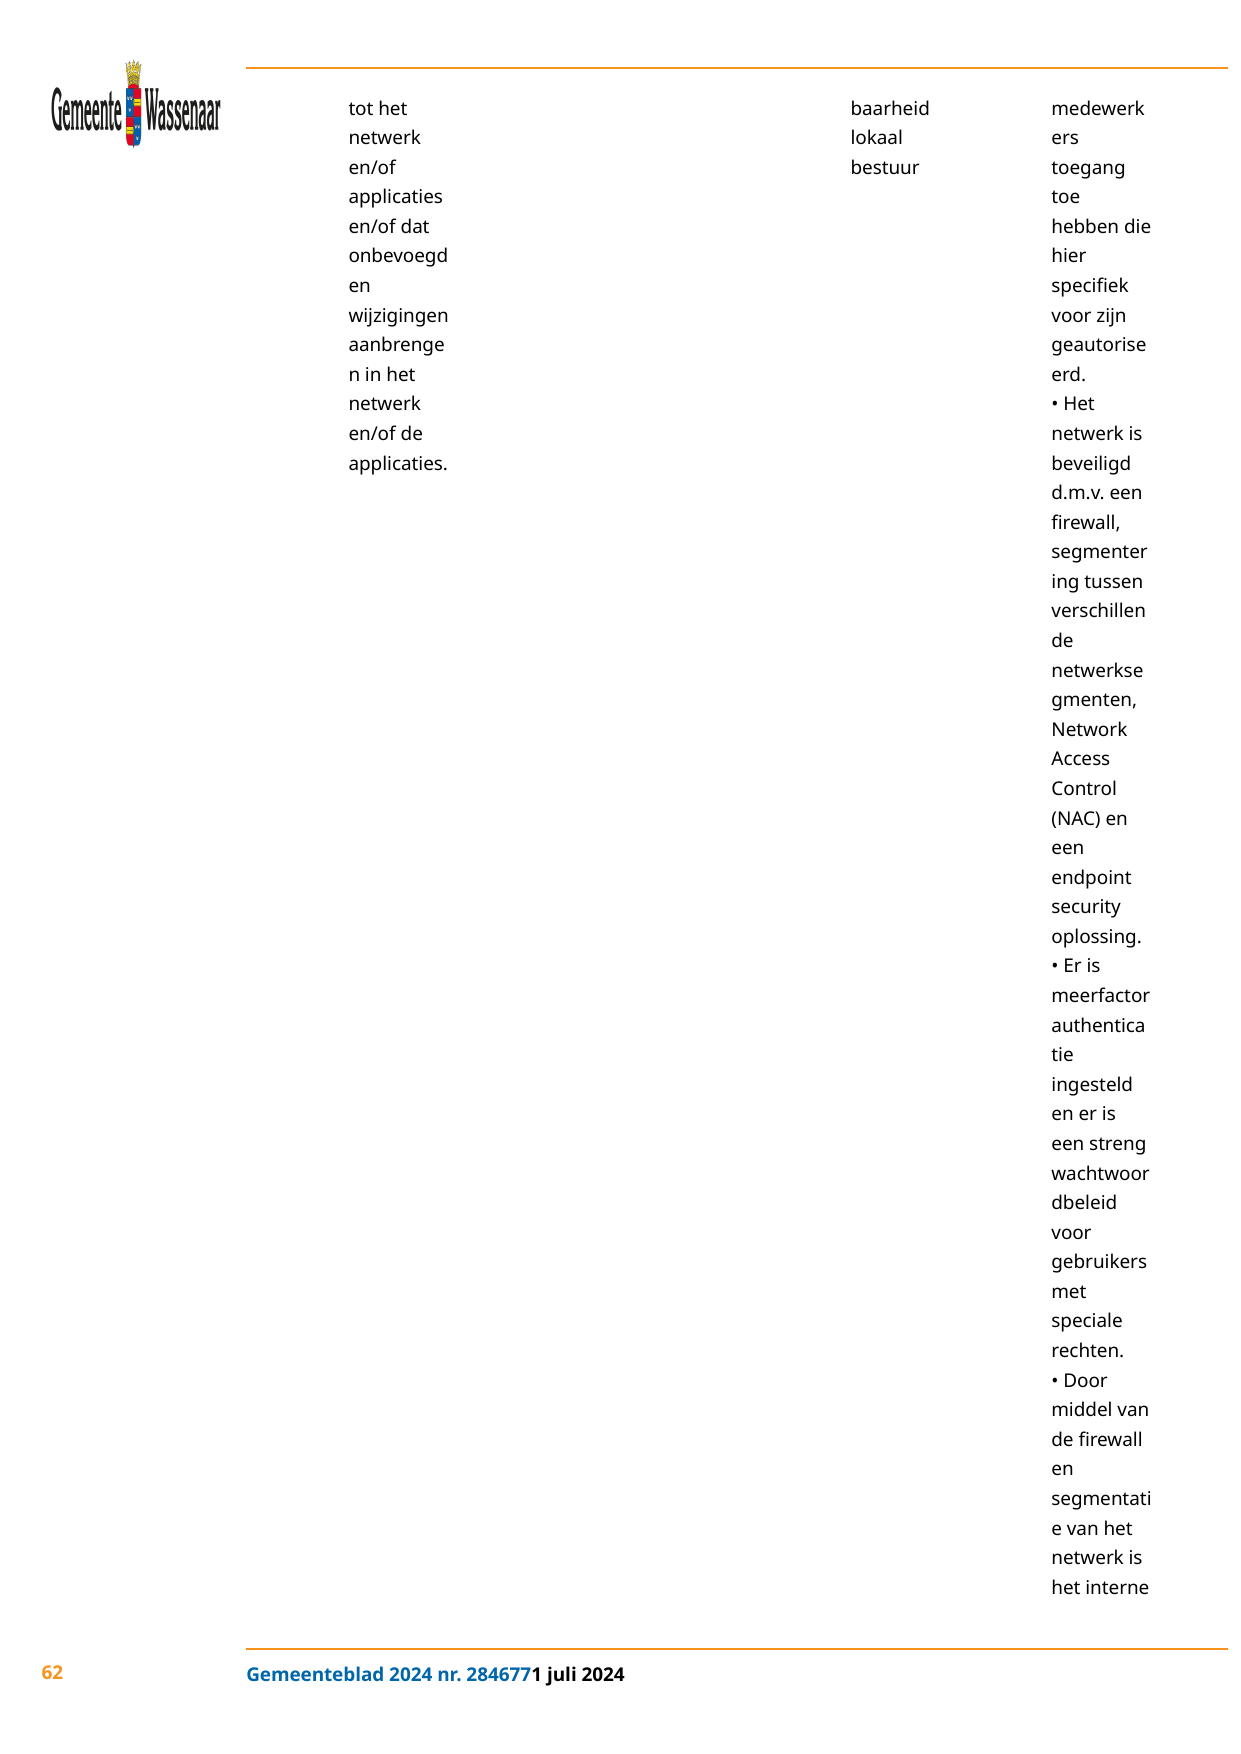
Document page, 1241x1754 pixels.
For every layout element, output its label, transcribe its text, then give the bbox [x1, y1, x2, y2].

table_cell tot het netwerk en/of applicaties en/of dat onbevoegden wijzigingen aanbrengen in het netwerk en/of de applicaties. [348, 95, 449, 1600]
table_cell [248, 95, 348, 1600]
table_cell [951, 95, 1051, 1600]
table_cell baarheid lokaal bestuur [850, 95, 951, 1600]
table_cell [549, 95, 649, 1600]
table_cell [449, 95, 549, 1600]
table_cell medewerkers toegang toe hebben die hier specifiek voor zijn geautoriseerd. • Het netwerk is beveiligd d.m.v. een firewall, segmentering tussen verschillende netwerksegmenten, Network Access Control (NAC) en een endpoint security oplossing. • Er is meerfactorauthenticatie ingesteld en er is een streng wachtwoordbeleid voor gebruikers met speciale rechten. • Door middel van de firewall en segmentatie van het netwerk is het interne [1051, 95, 1152, 1600]
picture [41, 47, 231, 172]
table_cell [750, 95, 850, 1600]
table_cell [650, 95, 750, 1600]
